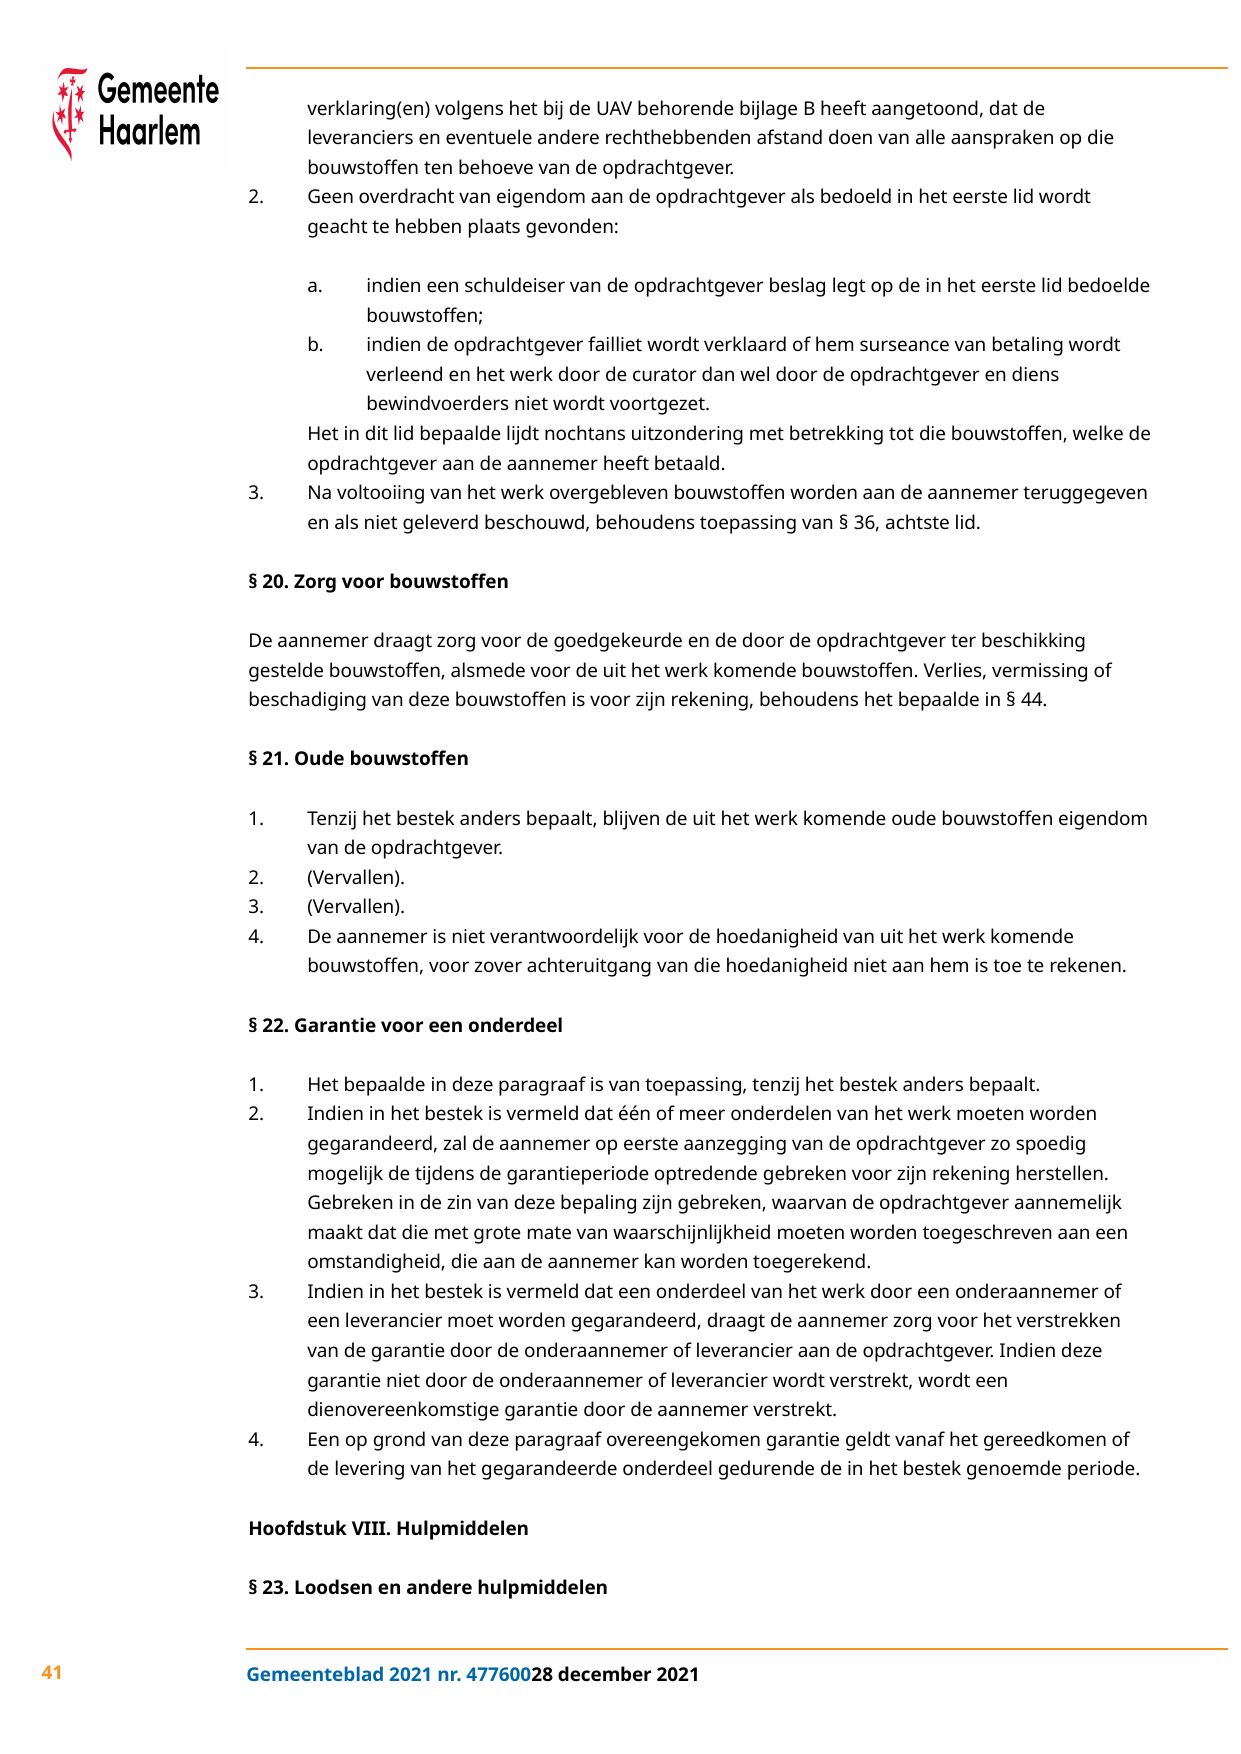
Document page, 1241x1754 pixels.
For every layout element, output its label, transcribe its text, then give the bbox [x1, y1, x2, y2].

list (Vervallen). [248, 864, 1152, 890]
list Indien in het bestek is vermeld dat een onderdeel van het werk door een onderaannemer of een leverancier moet worden gegarandeerd, draagt de aannemer zorg voor het verstrekken van de garantie door de onderaannemer of leverancier aan de opdrachtgever. Indien deze garantie niet door de onderaannemer of leverancier wordt verstrekt, wordt een dienovereenkomstige garantie door de aannemer verstrekt. [248, 1278, 1152, 1422]
text § 22. Garantie voor een onderdeel [248, 1012, 1152, 1038]
list indien een schuldeiser van de opdrachtgever beslag legt op de in het eerste lid bedoelde bouwstoffen; [307, 272, 1152, 328]
picture [41, 47, 231, 172]
list Het in dit lid bepaalde lijdt nochtans uitzondering met betrekking tot die bouwstoffen, welke de opdrachtgever aan de aannemer heeft betaald. [248, 420, 1152, 476]
list (Vervallen). [248, 893, 1152, 919]
list Het bepaalde in deze paragraaf is van toepassing, tenzij het bestek anders bepaalt. [248, 1071, 1152, 1097]
text § 20. Zorg voor bouwstoffen [248, 568, 1152, 594]
list Indien in het bestek is vermeld dat één of meer onderdelen van het werk moeten worden gegarandeerd, zal de aannemer op eerste aanzegging van de opdrachtgever zo spoedig mogelijk de tijdens de garantieperiode optredende gebreken voor zijn rekening herstellen. Gebreken in de zin van deze bepaling zijn gebreken, waarvan de opdrachtgever aannemelijk maakt dat die met grote mate van waarschijnlijkheid moeten worden toegeschreven aan een omstandigheid, die aan de aannemer kan worden toegerekend. [248, 1101, 1152, 1274]
text § 23. Loodsen en andere hulpmiddelen [248, 1574, 1152, 1600]
list Tenzij het bestek anders bepaalt, blijven de uit het werk komende oude bouwstoffen eigendom van de opdrachtgever. [248, 805, 1152, 860]
list Na voltooiing van het werk overgebleven bouwstoffen worden aan de aannemer teruggegeven en als niet geleverd beschouwd, behoudens toepassing van § 36, achtste lid. [248, 479, 1152, 535]
list Een op grond van deze paragraaf overeengekomen garantie geldt vanaf het gereedkomen of de levering van het gegarandeerde onderdeel gedurende de in het bestek genoemde periode. [248, 1426, 1152, 1481]
text § 21. Oude bouwstoffen [248, 746, 1152, 771]
text Hoofdstuk VIII. Hulpmiddelen [248, 1515, 1152, 1541]
list indien de opdrachtgever failliet wordt verklaard of hem surseance van betaling wordt verleend en het werk door de curator dan wel door de opdrachtgever en diens bewindvoerders niet wordt voortgezet. [307, 331, 1152, 416]
text De aannemer draagt zorg voor de goedgekeurde en de door de opdrachtgever ter beschikking gestelde bouwstoffen, alsmede voor de uit het werk komende bouwstoffen. Verlies, vermissing of beschadiging van deze bouwstoffen is voor zijn rekening, behoudens het bepaalde in § 44. [248, 627, 1152, 712]
list Geen overdracht van eigendom aan de opdrachtgever als bedoeld in het eerste lid wordt geacht te hebben plaats gevonden: [248, 183, 1152, 239]
list De aannemer is niet verantwoordelijk voor de hoedanigheid van uit het werk komende bouwstoffen, voor zover achteruitgang van die hoedanigheid niet aan hem is toe te rekenen. [248, 923, 1152, 978]
list verklaring(en) volgens het bij de UAV behorende bijlage B heeft aangetoond, dat de leveranciers en eventuele andere rechthebbenden afstand doen van alle aanspraken op die bouwstoffen ten behoeve van de opdrachtgever. [248, 95, 1152, 180]
